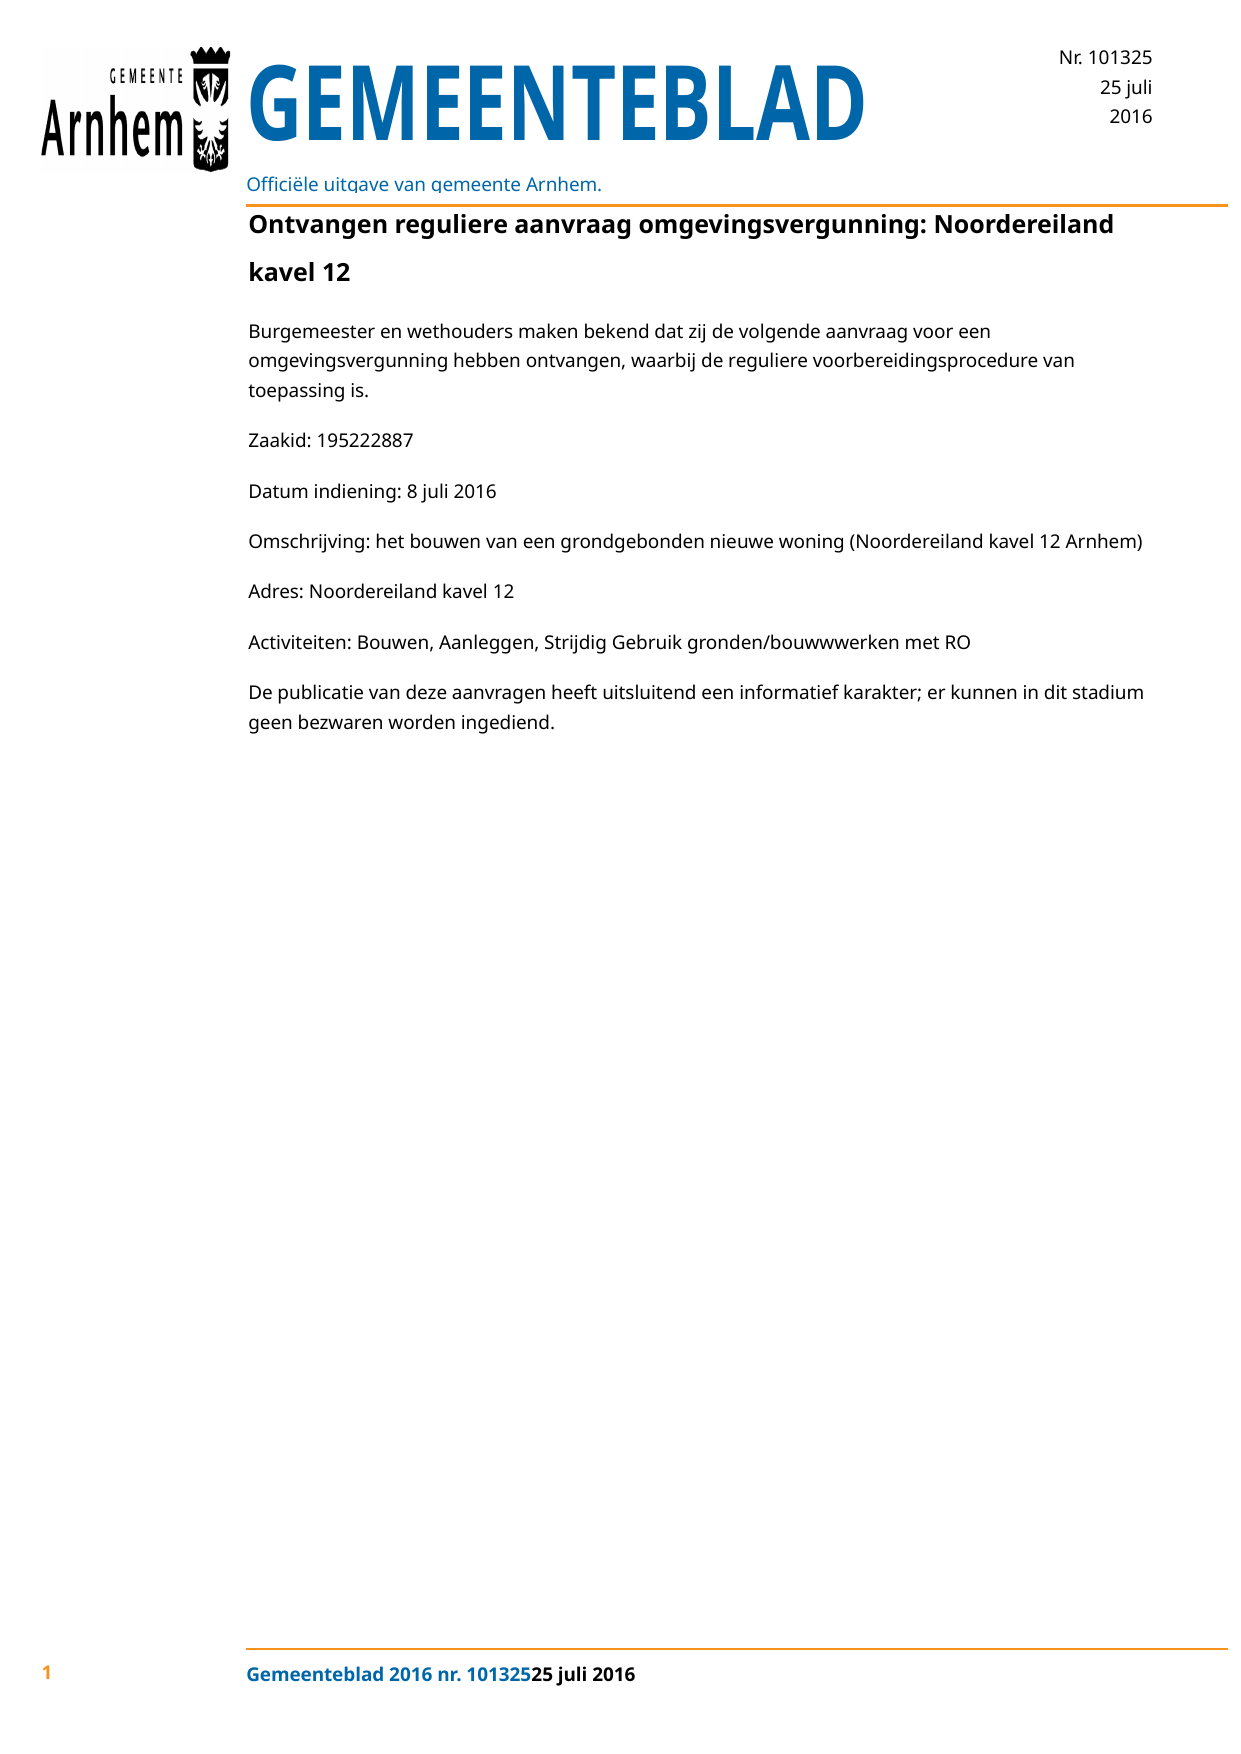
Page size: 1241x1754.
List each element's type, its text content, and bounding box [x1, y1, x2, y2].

text Burgemeester en wethouders maken bekend dat zij de volgende aanvraag voor een omgevingsvergunning hebben ontvangen, waarbij de reguliere voorbereidingsprocedure van toepassing is. [248, 318, 1152, 403]
text Zaakid: 195222887 [248, 427, 1152, 453]
text Activiteiten: Bouwen, Aanleggen, Strijdig Gebruik gronden/bouwwwerken met RO [248, 629, 1152, 655]
text Omschrijving: het bouwen van een grondgebonden nieuwe woning (Noordereiland kavel 12 Arnhem) [248, 528, 1152, 554]
picture [41, 47, 231, 172]
text Adres: Noordereiland kavel 12 [248, 579, 1152, 604]
text De publicatie van deze aanvragen heeft uitsluitend een informatief karakter; er kunnen in dit stadium geen bezwaren worden ingediend. [248, 679, 1152, 735]
text Datum indiening: 8 juli 2016 [248, 478, 1152, 504]
text Ontvangen reguliere aanvraag omgevingsvergunning: Noordereiland kavel 12 [248, 207, 1152, 288]
